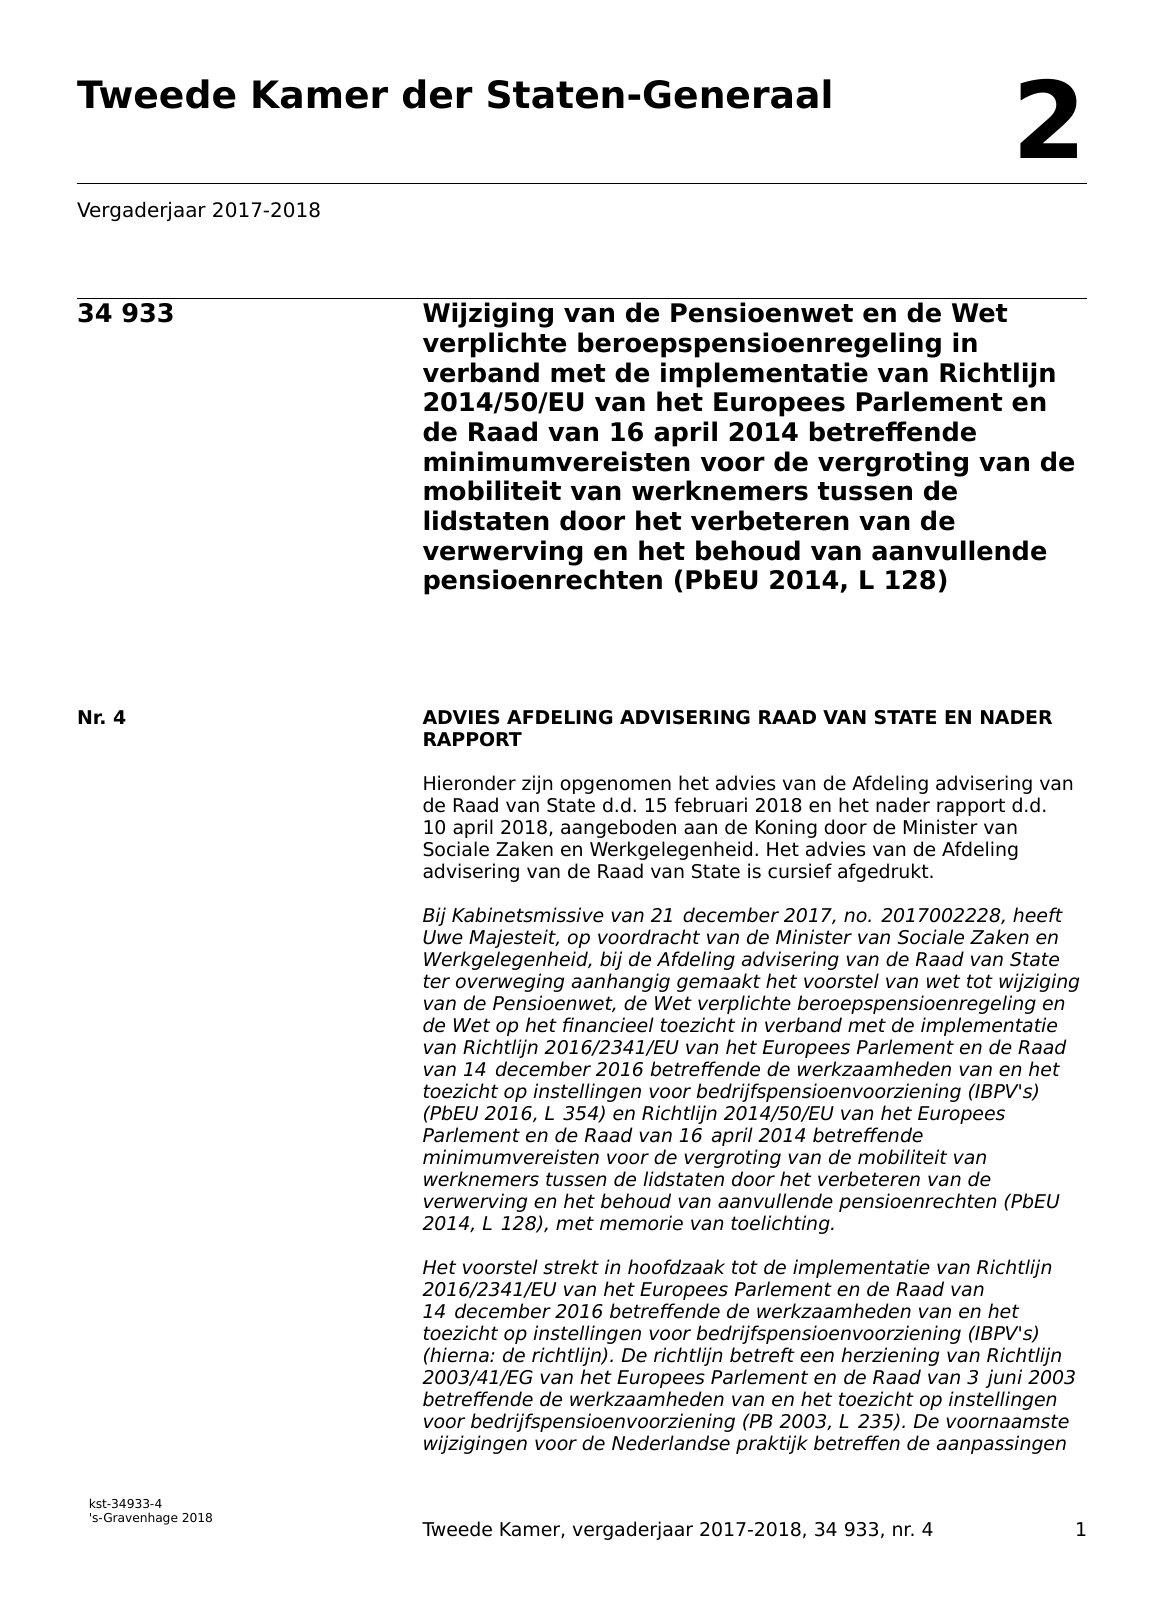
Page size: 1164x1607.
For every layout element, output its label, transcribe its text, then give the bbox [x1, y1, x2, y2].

subtitle 34 933 Wijziging van de Pensioenwet en de Wet verplichte beroepspensioenregeling in verband met de implementatie van Richtlijn 2014/50/EU van het Europees Parlement en de Raad van 16 april 2014 betreffende minimumvereisten voor de vergroting van de mobiliteit van werknemers tussen de lidstaten door het verbeteren van de verwerving en het behoud van aanvullende pensioenrechten (PbEU 2014, L 128) [77, 299, 1087, 596]
text Bij Kabinetsmissive van 21 december 2017, no. 2017002228, heeft Uwe Majesteit, op voordracht van de Minister van Sociale Zaken en Werkgelegenheid, bij de Afdeling advisering van de Raad van State ter overweging aanhangig gemaakt het voorstel van wet tot wijziging van de Pensioenwet, de Wet verplichte beroepspensioenregeling en de Wet op het financieel toezicht in verband met de implementatie van Richtlijn 2016/2341/EU van het Europees Parlement en de Raad van 14 december 2016 betreffende de werkzaamheden van en het toezicht op instellingen voor bedrijfspensioenvoorziening (IBPV's) (PbEU 2016, L 354) en Richtlijn 2014/50/EU van het Europees Parlement en de Raad van 16 april 2014 betreffende minimumvereisten voor de vergroting van de mobiliteit van werknemers tussen de lidstaten door het verbeteren van de verwerving en het behoud van aanvullende pensioenrechten (PbEU 2014, L 128), met memorie van toelichting. [422, 905, 1087, 1235]
text Hieronder zijn opgenomen het advies van de Afdeling advisering van de Raad van State d.d. 15 februari 2018 en het nader rapport d.d. 10 april 2018, aangeboden aan de Koning door de Minister van Sociale Zaken en Werkgelegenheid. Het advies van de Afdeling advisering van de Raad van State is cursief afgedrukt. [422, 773, 1087, 883]
subtitle Nr. 4 ADVIES AFDELING ADVISERING RAAD VAN STATE EN NADER RAPPORT [77, 707, 1087, 751]
table_header Tweede Kamer der Staten-Generaal [77, 59, 886, 183]
table_cell Vergaderjaar 2017-2018 [77, 184, 1087, 298]
text kst-34933-4 [88, 1497, 323, 1511]
text Het voorstel strekt in hoofdzaak tot de implementatie van Richtlijn 2016/2341/EU van het Europees Parlement en de Raad van 14 december 2016 betreffende de werkzaamheden van en het toezicht op instellingen voor bedrijfspensioenvoorziening (IBPV's) (hierna: de richtlijn). De richtlijn betreft een herziening van Richtlijn 2003/41/EG van het Europees Parlement en de Raad van 3 juni 2003 betreffende de werkzaamheden van en het toezicht op instellingen voor bedrijfspensioenvoorziening (PB 2003, L 235). De voornaamste wijzigingen voor de Nederlandse praktijk betreffen de aanpassingen [422, 1257, 1087, 1455]
text 's-Gravenhage 2018 [88, 1511, 323, 1525]
table_header 2 [886, 59, 1087, 183]
